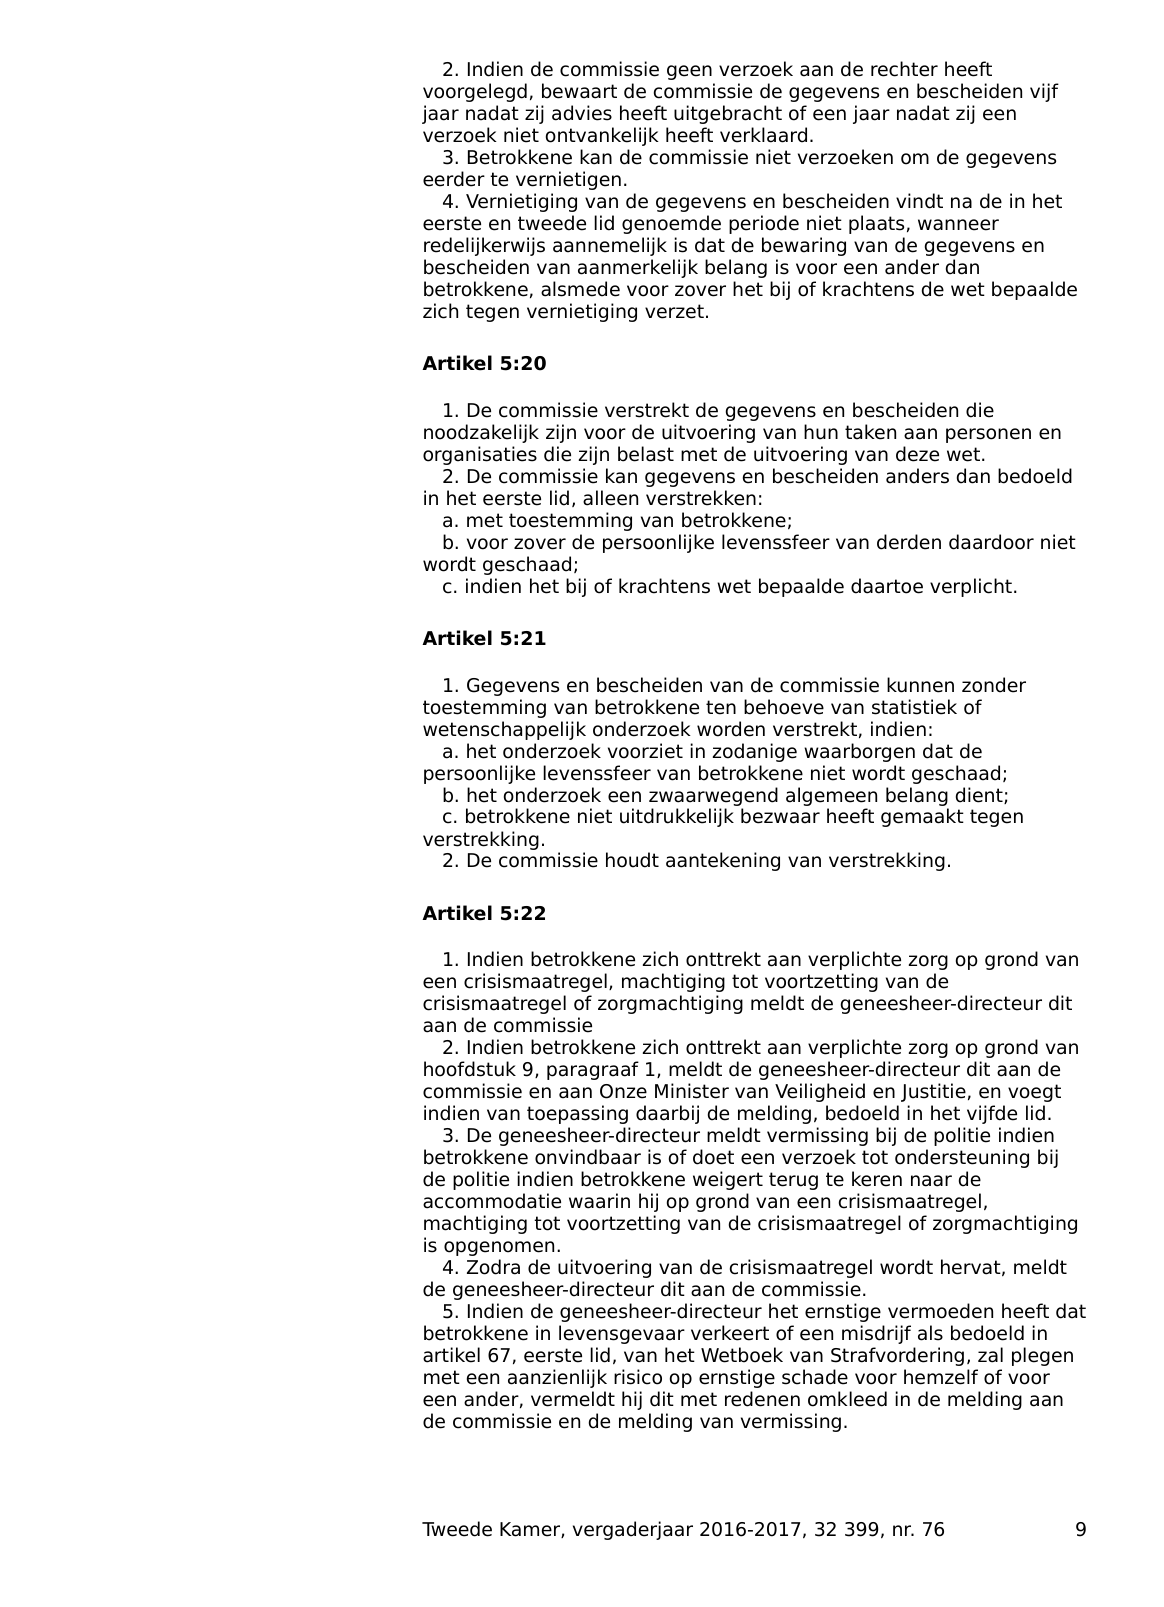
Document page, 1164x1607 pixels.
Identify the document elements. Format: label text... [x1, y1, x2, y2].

subtitle Artikel 5:20 [422, 353, 1087, 375]
subtitle Artikel 5:22 [422, 902, 1087, 924]
text 1. De commissie verstrekt de gegevens en bescheiden die noodzakelijk zijn voor de uitvoering van hun taken aan personen en organisaties die zijn belast met de uitvoering van deze wet. [422, 400, 1087, 466]
text b. het onderzoek een zwaarwegend algemeen belang dient; [422, 784, 1087, 806]
text 2. De commissie houdt aantekening van verstrekking. [422, 850, 1087, 872]
text 2. Indien betrokkene zich onttrekt aan verplichte zorg op grond van hoofdstuk 9, paragraaf 1, meldt de geneesheer-directeur dit aan de commissie en aan Onze Minister van Veiligheid en Justitie, en voegt indien van toepassing daarbij de melding, bedoeld in het vijfde lid. [422, 1037, 1087, 1125]
text 1. Gegevens en bescheiden van de commissie kunnen zonder toestemming van betrokkene ten behoeve van statistiek of wetenschappelijk onderzoek worden verstrekt, indien: [422, 674, 1087, 741]
text 3. De geneesheer-directeur meldt vermissing bij de politie indien betrokkene onvindbaar is of doet een verzoek tot ondersteuning bij de politie indien betrokkene weigert terug te keren naar de accommodatie waarin hij op grond van een crisismaatregel, machtiging tot voortzetting van de crisismaatregel of zorgmachtiging is opgenomen. [422, 1125, 1087, 1257]
text c. indien het bij of krachtens wet bepaalde daartoe verplicht. [422, 576, 1087, 598]
text 5. Indien de geneesheer-directeur het ernstige vermoeden heeft dat betrokkene in levensgevaar verkeert of een misdrijf als bedoeld in artikel 67, eerste lid, van het Wetboek van Strafvordering, zal plegen met een aanzienlijk risico op ernstige schade voor hemzelf of voor een ander, vermeldt hij dit met redenen omkleed in de melding aan de commissie en de melding van vermissing. [422, 1301, 1087, 1433]
text c. betrokkene niet uitdrukkelijk bezwaar heeft gemaakt tegen verstrekking. [422, 806, 1087, 850]
text a. het onderzoek voorziet in zodanige waarborgen dat de persoonlijke levenssfeer van betrokkene niet wordt geschaad; [422, 741, 1087, 784]
text 2. De commissie kan gegevens en bescheiden anders dan bedoeld in het eerste lid, alleen verstrekken: [422, 466, 1087, 510]
subtitle Artikel 5:21 [422, 628, 1087, 649]
text 3. Betrokkene kan de commissie niet verzoeken om de gegevens eerder te vernietigen. [422, 147, 1087, 191]
text 4. Zodra de uitvoering van de crisismaatregel wordt hervat, meldt de geneesheer-directeur dit aan de commissie. [422, 1257, 1087, 1301]
text 1. Indien betrokkene zich onttrekt aan verplichte zorg op grond van een crisismaatregel, machtiging tot voortzetting van de crisismaatregel of zorgmachtiging meldt de geneesheer-directeur dit aan de commissie [422, 949, 1087, 1037]
text b. voor zover de persoonlijke levenssfeer van derden daardoor niet wordt geschaad; [422, 532, 1087, 576]
text a. met toestemming van betrokkene; [422, 510, 1087, 532]
text 4. Vernietiging van de gegevens en bescheiden vindt na de in het eerste en tweede lid genoemde periode niet plaats, wanneer redelijkerwijs aannemelijk is dat de bewaring van de gegevens en bescheiden van aanmerkelijk belang is voor een ander dan betrokkene, alsmede voor zover het bij of krachtens de wet bepaalde zich tegen vernietiging verzet. [422, 191, 1087, 323]
text 2. Indien de commissie geen verzoek aan de rechter heeft voorgelegd, bewaart de commissie de gegevens en bescheiden vijf jaar nadat zij advies heeft uitgebracht of een jaar nadat zij een verzoek niet ontvankelijk heeft verklaard. [422, 59, 1087, 147]
